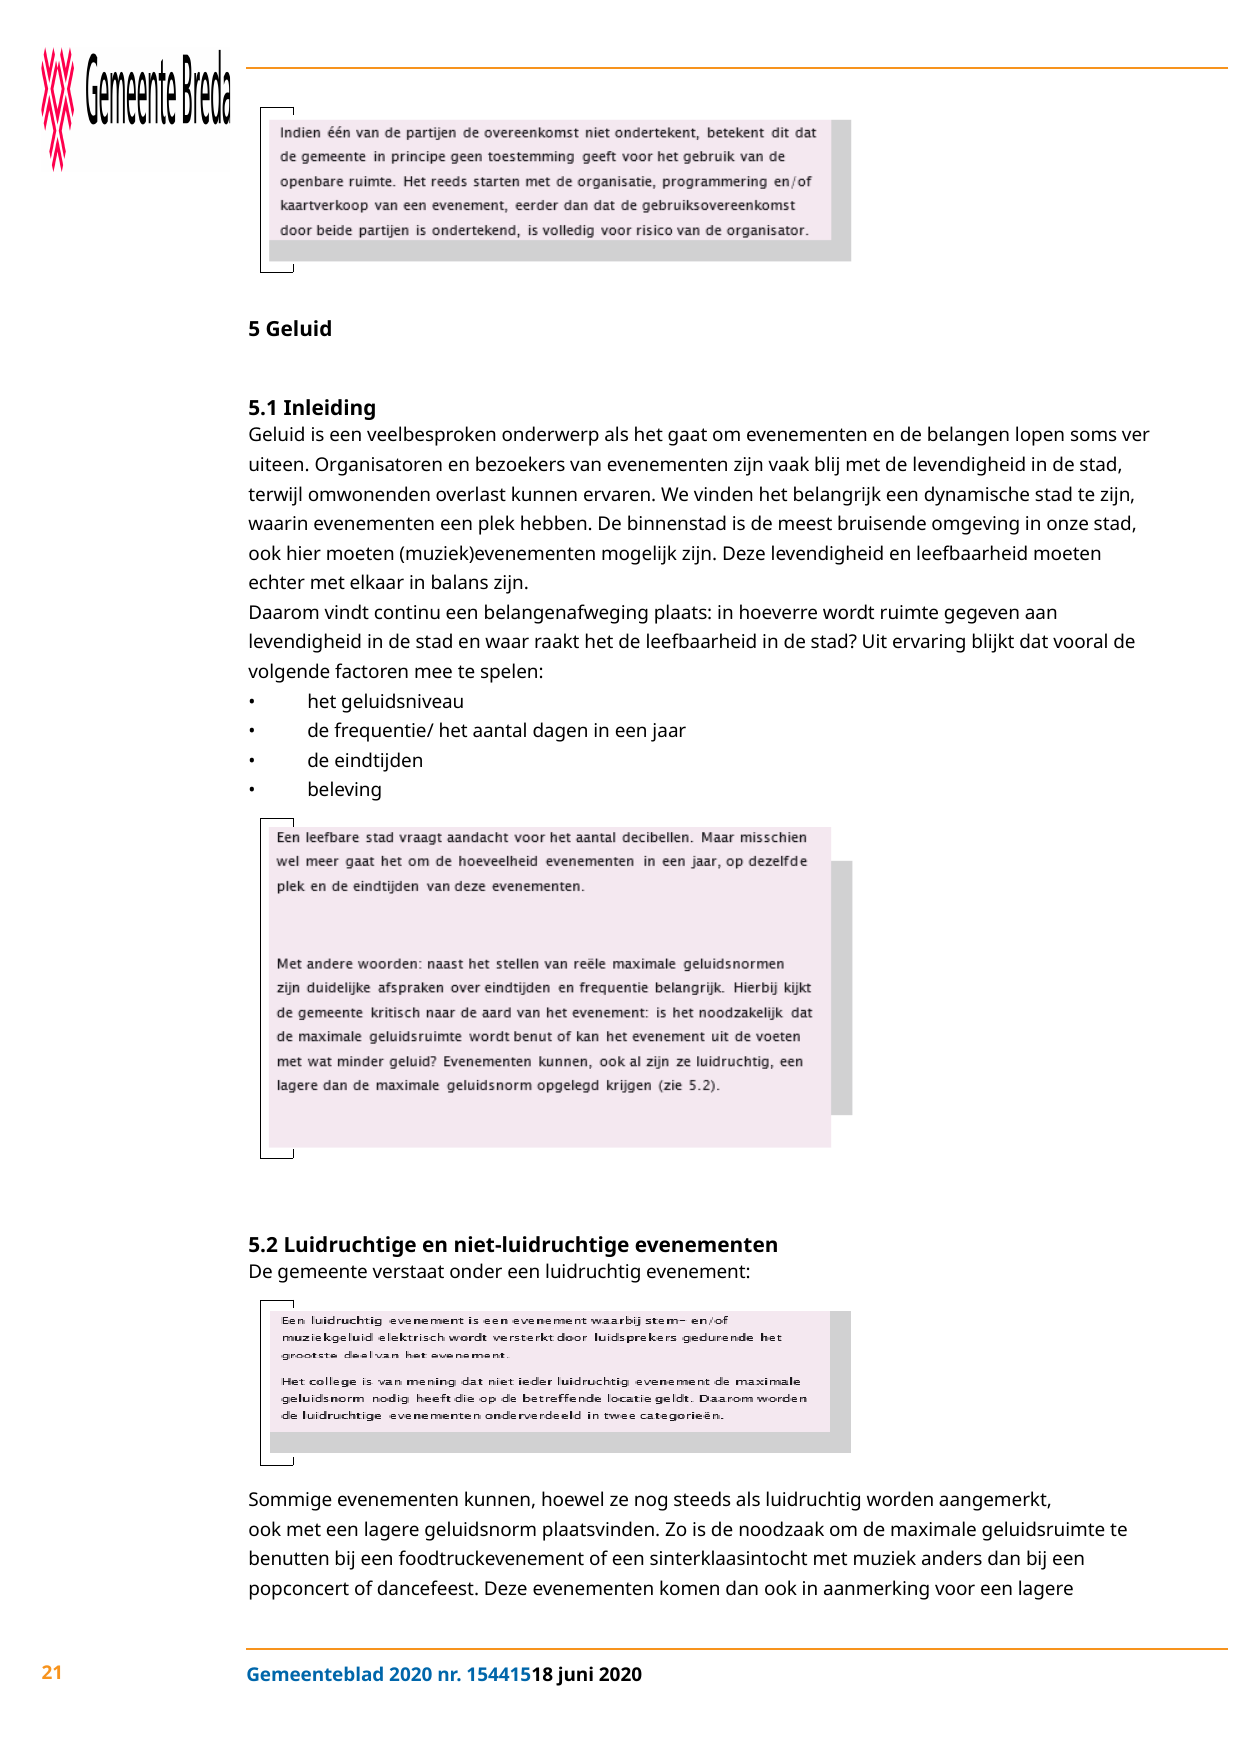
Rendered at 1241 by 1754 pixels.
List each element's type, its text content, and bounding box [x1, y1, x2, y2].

text 5 Geluid [248, 314, 1152, 343]
picture [268, 827, 860, 1149]
list de frequentie/ het aantal dagen in een jaar [248, 717, 1152, 743]
picture [268, 115, 860, 264]
list de eindtijden [248, 747, 1152, 773]
text 5.1 Inleiding [248, 393, 1152, 422]
picture [268, 1308, 860, 1457]
text Geluid is een veelbesproken onderwerp als het gaat om evenementen en de belangen lopen soms ver uiteen. Organisatoren en bezoekers van evenementen zijn vaak blij met de levendigheid in de stad, terwijl omwonenden overlast kunnen ervaren. We vinden het belangrijk een dynamische stad te zijn, waarin evenementen een plek hebben. De binnenstad is de meest bruisende omgeving in onze stad, ook hier moeten (muziek)evenementen mogelijk zijn. Deze levendigheid en leefbaarheid moeten echter met elkaar in balans zijn. [248, 422, 1152, 595]
text Daarom vindt continu een belangenafweging plaats: in hoeverre wordt ruimte gegeven aan levendigheid in de stad en waar raakt het de leefbaarheid in de stad? Uit ervaring blijkt dat vooral de volgende factoren mee te spelen: [248, 599, 1152, 684]
text 5.2 Luidruchtige en niet-luidruchtige evenementen [248, 1230, 1152, 1258]
list het geluidsniveau [248, 688, 1152, 714]
text Sommige evenementen kunnen, hoewel ze nog steeds als luidruchtig worden aangemerkt, [248, 1486, 1152, 1512]
text ook met een lagere geluidsnorm plaatsvinden. Zo is de noodzaak om de maximale geluidsruimte te benutten bij een foodtruckevenement of een sinterklaasintocht met muziek anders dan bij een popconcert of dancefeest. Deze evenementen komen dan ook in aanmerking voor een lagere [248, 1516, 1152, 1601]
picture [41, 47, 231, 172]
list beleving [248, 777, 1152, 802]
text De gemeente verstaat onder een luidruchtig evenement: [248, 1258, 1152, 1284]
